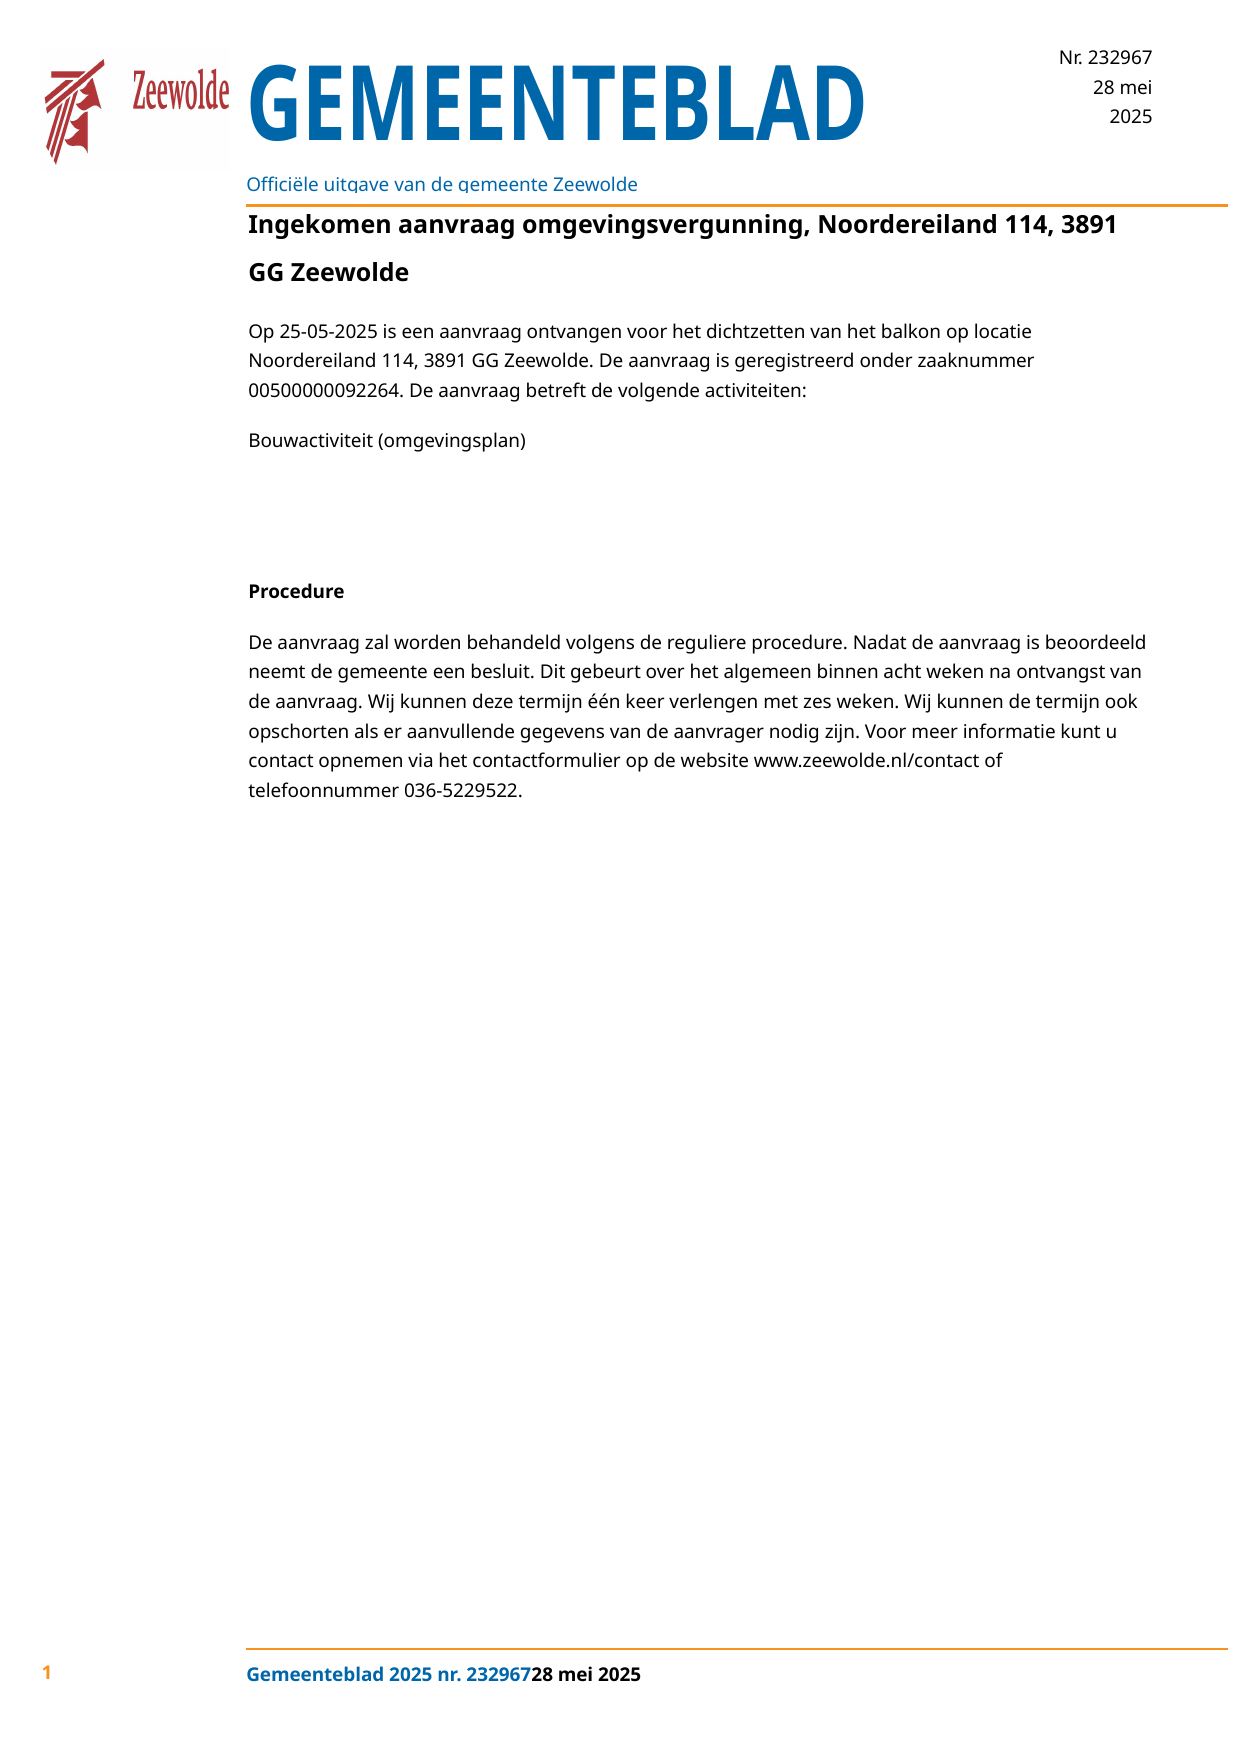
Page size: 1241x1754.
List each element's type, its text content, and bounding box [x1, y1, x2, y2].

picture [41, 47, 231, 172]
text De aanvraag zal worden behandeld volgens de reguliere procedure. Nadat de aanvraag is beoordeeld neemt de gemeente een besluit. Dit gebeurt over het algemeen binnen acht weken na ontvangst van de aanvraag. Wij kunnen deze termijn één keer verlengen met zes weken. Wij kunnen de termijn ook opschorten als er aanvullende gegevens van de aanvrager nodig zijn. Voor meer informatie kunt u contact opnemen via het contactformulier op de website www.zeewolde.nl/contact of telefoonnummer 036-5229522. [248, 629, 1152, 803]
text Ingekomen aanvraag omgevingsvergunning, Noordereiland 114, 3891 GG Zeewolde [248, 207, 1152, 288]
text Op 25-05-2025 is een aanvraag ontvangen voor het dichtzetten van het balkon op locatie Noordereiland 114, 3891 GG Zeewolde. De aanvraag is geregistreerd onder zaaknummer 00500000092264. De aanvraag betreft de volgende activiteiten: [248, 318, 1152, 403]
text Procedure [248, 579, 1152, 604]
text Bouwactiviteit (omgevingsplan) [248, 427, 1152, 453]
